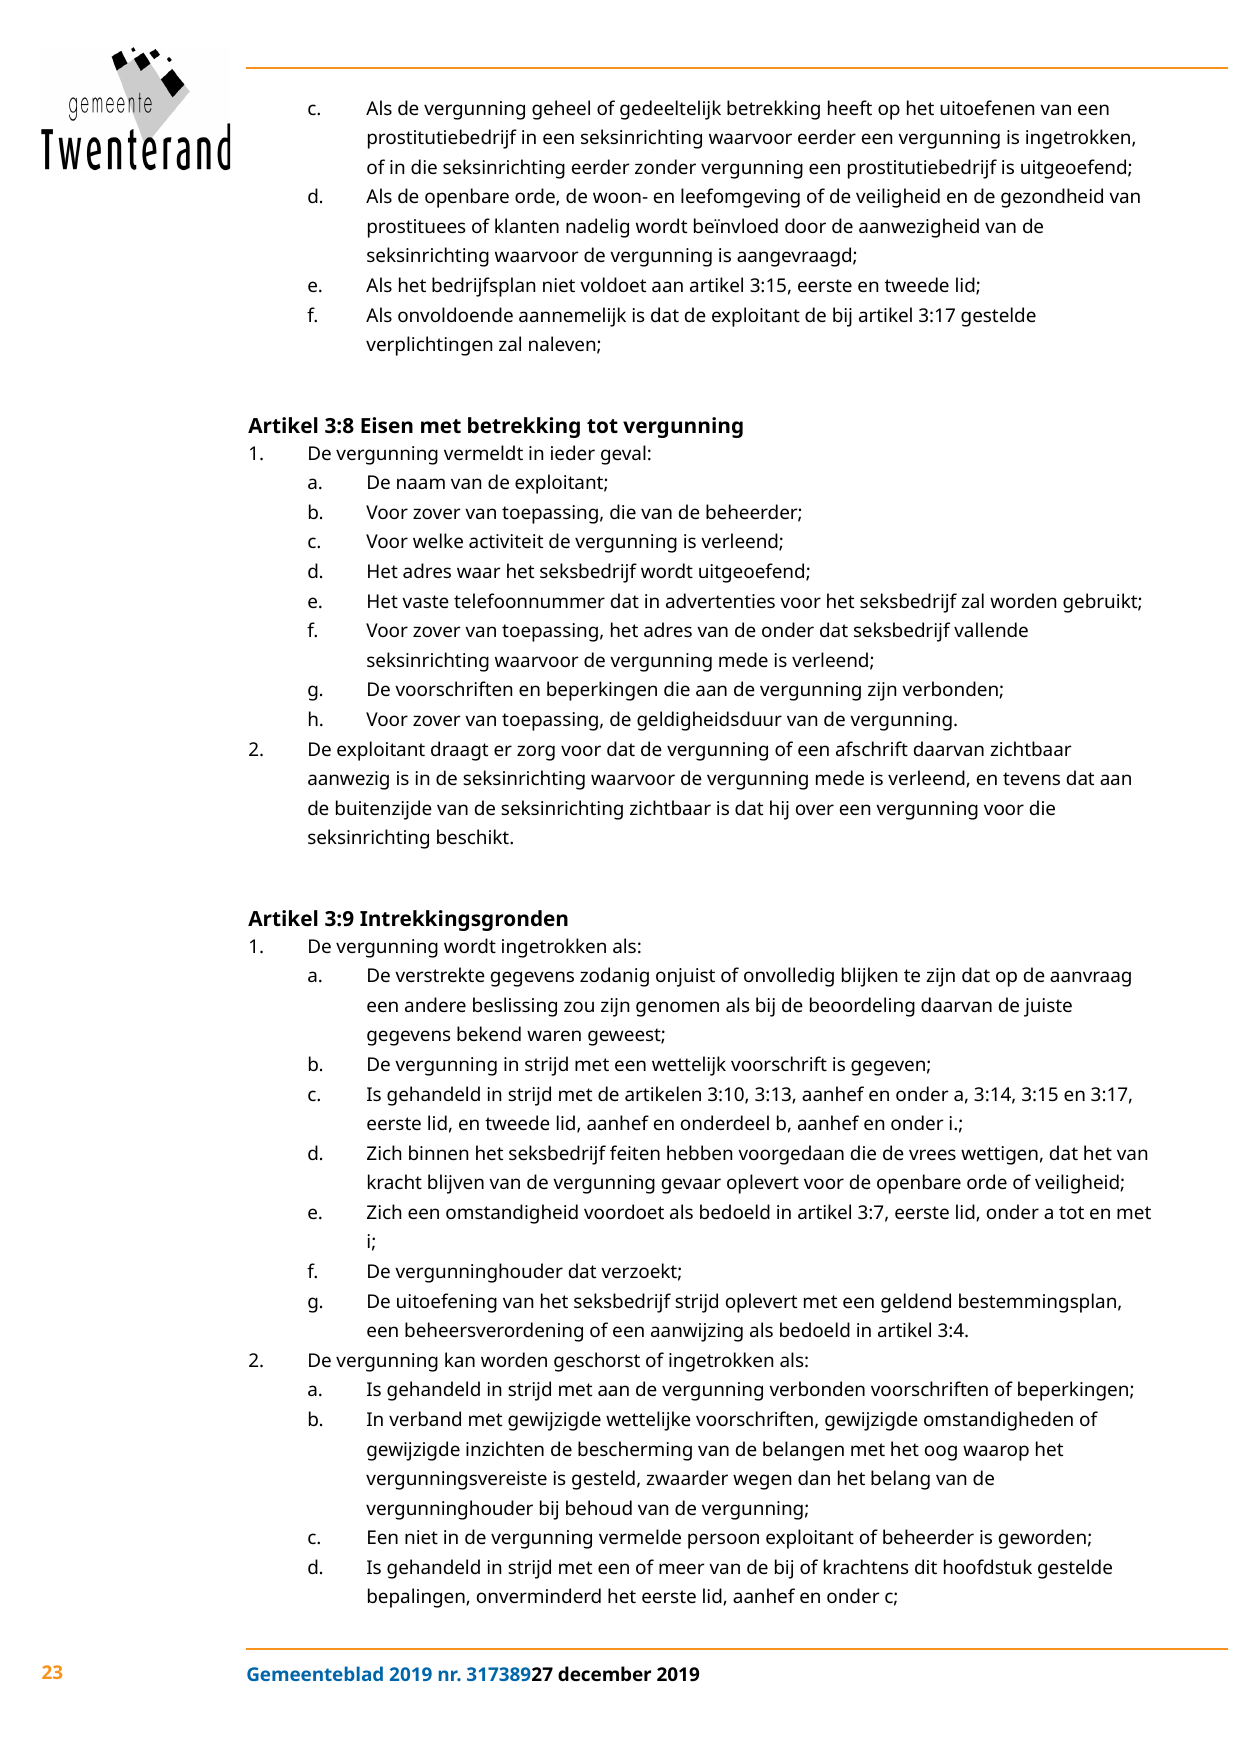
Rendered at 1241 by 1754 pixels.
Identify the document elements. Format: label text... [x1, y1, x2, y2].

list Het vaste telefoonnummer dat in advertenties voor het seksbedrijf zal worden gebruikt; [307, 588, 1152, 613]
list Als de openbare orde, de woon- en leefomgeving of de veiligheid en de gezondheid van prostituees of klanten nadelig wordt beïnvloed door de aanwezigheid van de seksinrichting waarvoor de vergunning is aangevraagd; [307, 183, 1152, 268]
list De vergunning in strijd met een wettelijk voorschrift is gegeven; [307, 1051, 1152, 1077]
list De vergunning vermeldt in ieder geval: [248, 440, 1152, 466]
picture [41, 47, 231, 172]
list Als de vergunning geheel of gedeeltelijk betrekking heeft op het uitoefenen van een prostitutiebedrijf in een seksinrichting waarvoor eerder een vergunning is ingetrokken, of in die seksinrichting eerder zonder vergunning een prostitutiebedrijf is uitgeoefend; [307, 95, 1152, 180]
list De voorschriften en beperkingen die aan de vergunning zijn verbonden; [307, 677, 1152, 702]
list Voor welke activiteit de vergunning is verleend; [307, 529, 1152, 554]
list Voor zover van toepassing, het adres van de onder dat seksbedrijf vallende seksinrichting waarvoor de vergunning mede is verleend; [307, 617, 1152, 673]
list Is gehandeld in strijd met de artikelen 3:10, 3:13, aanhef en onder a, 3:14, 3:15 en 3:17, eerste lid, en tweede lid, aanhef en onderdeel b, aanhef en onder i.; [307, 1081, 1152, 1136]
list Het adres waar het seksbedrijf wordt uitgeoefend; [307, 558, 1152, 584]
list De vergunninghouder dat verzoekt; [307, 1258, 1152, 1284]
list Voor zover van toepassing, de geldigheidsduur van de vergunning. [307, 706, 1152, 732]
list De uitoefening van het seksbedrijf strijd oplevert met een geldend bestemmingsplan, een beheersverordening of een aanwijzing als bedoeld in artikel 3:4. [307, 1288, 1152, 1343]
list Is gehandeld in strijd met aan de vergunning verbonden voorschriften of beperkingen; [307, 1377, 1152, 1402]
list De exploitant draagt er zorg voor dat de vergunning of een afschrift daarvan zichtbaar aanwezig is in de seksinrichting waarvoor de vergunning mede is verleend, en tevens dat aan de buitenzijde van de seksinrichting zichtbaar is dat hij over een vergunning voor die seksinrichting beschikt. [248, 736, 1152, 850]
list De verstrekte gegevens zodanig onjuist of onvolledig blijken te zijn dat op de aanvraag een andere beslissing zou zijn genomen als bij de beoordeling daarvan de juiste gegevens bekend waren geweest; [307, 962, 1152, 1047]
list Een niet in de vergunning vermelde persoon exploitant of beheerder is geworden; [307, 1524, 1152, 1550]
list Voor zover van toepassing, die van de beheerder; [307, 499, 1152, 525]
list Als onvoldoende aannemelijk is dat de exploitant de bij artikel 3:17 gestelde verplichtingen zal naleven; [307, 302, 1152, 357]
list De vergunning wordt ingetrokken als: [248, 933, 1152, 959]
list Zich binnen het seksbedrijf feiten hebben voorgedaan die de vrees wettigen, dat het van kracht blijven van de vergunning gevaar oplevert voor de openbare orde of veiligheid; [307, 1140, 1152, 1195]
text Artikel 3:9 Intrekkingsgronden [248, 904, 1152, 933]
list De naam van de exploitant; [307, 469, 1152, 495]
list Is gehandeld in strijd met een of meer van de bij of krachtens dit hoofdstuk gestelde bepalingen, onverminderd het eerste lid, aanhef en onder c; [307, 1554, 1152, 1609]
list Zich een omstandigheid voordoet als bedoeld in artikel 3:7, eerste lid, onder a tot en met i; [307, 1199, 1152, 1254]
list Als het bedrijfsplan niet voldoet aan artikel 3:15, eerste en tweede lid; [307, 272, 1152, 298]
list In verband met gewijzigde wettelijke voorschriften, gewijzigde omstandigheden of gewijzigde inzichten de bescherming van de belangen met het oog waarop het vergunningsvereiste is gesteld, zwaarder wegen dan het belang van de vergunninghouder bij behoud van de vergunning; [307, 1406, 1152, 1521]
text Artikel 3:8 Eisen met betrekking tot vergunning [248, 411, 1152, 440]
list De vergunning kan worden geschorst of ingetrokken als: [248, 1347, 1152, 1373]
